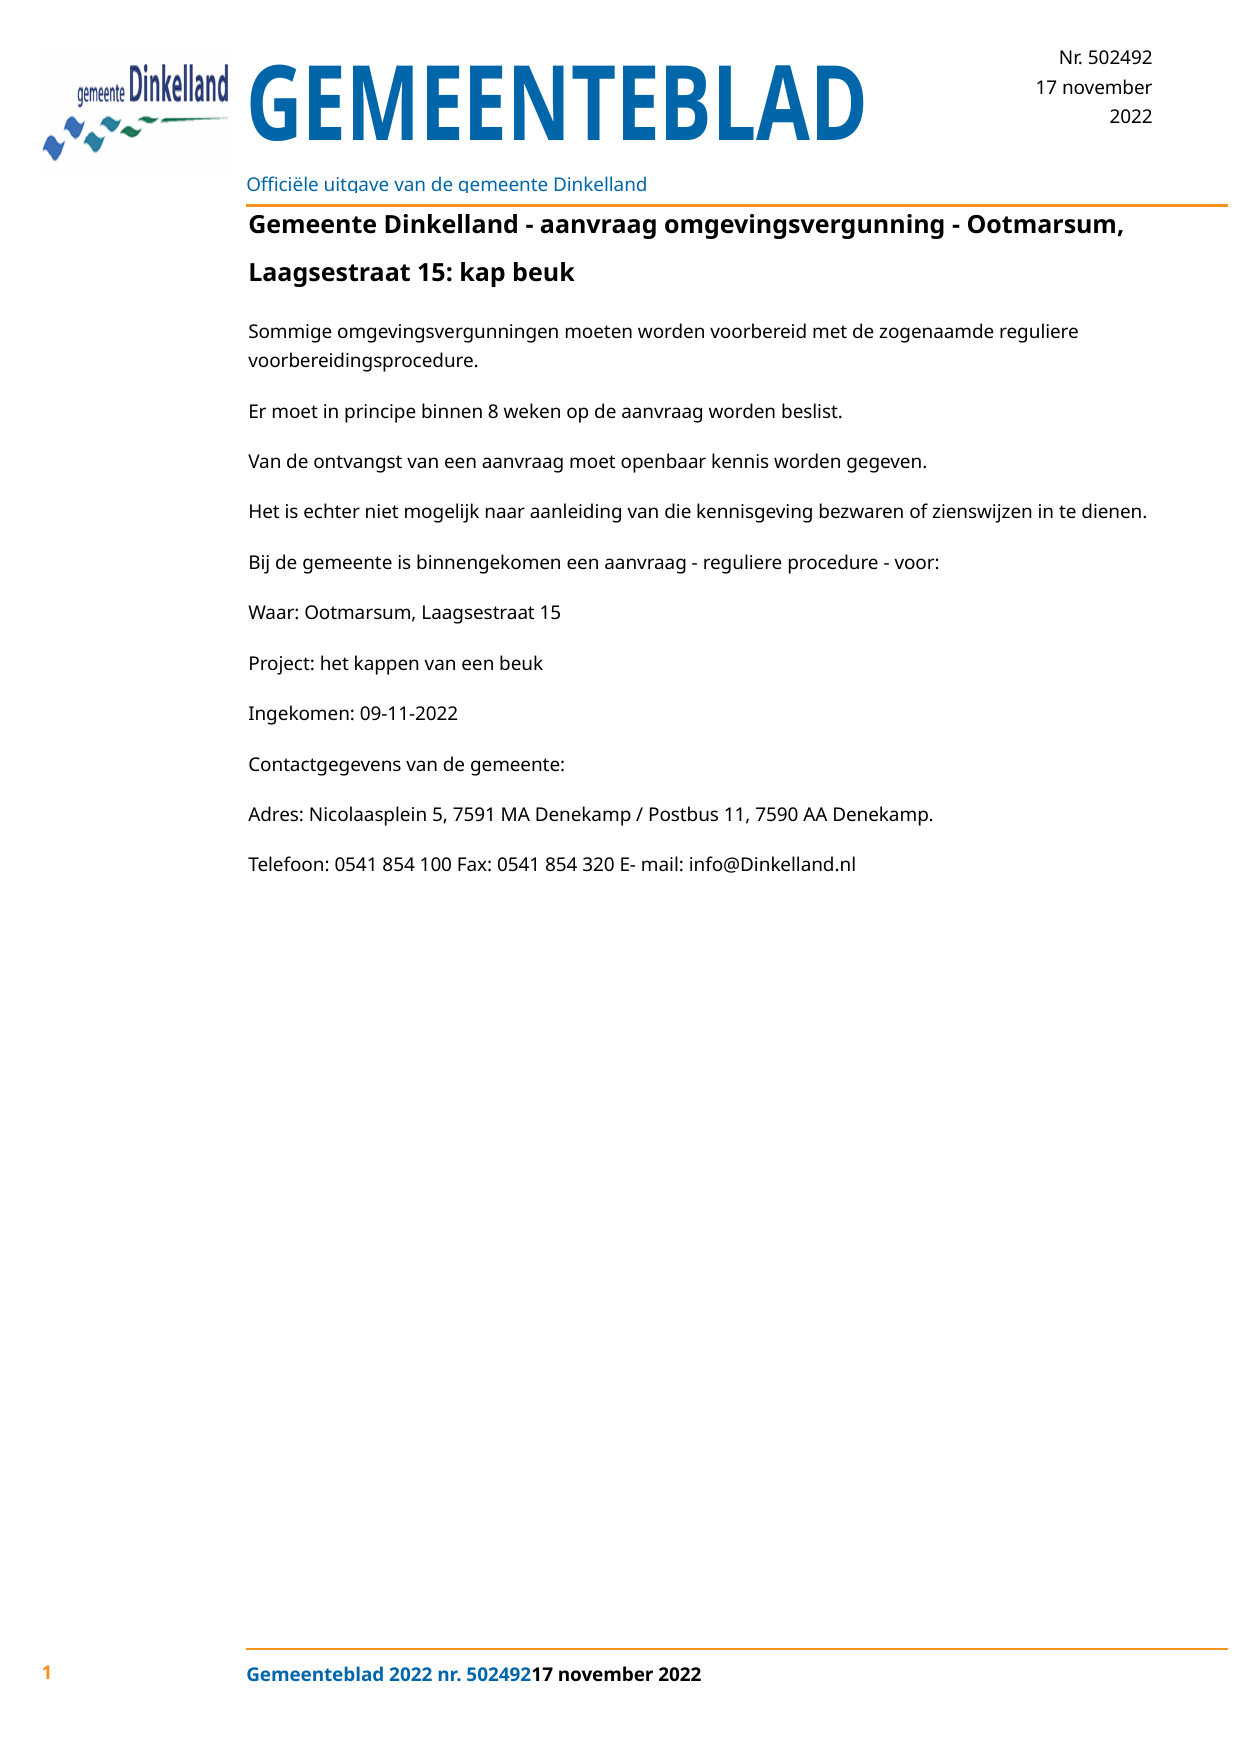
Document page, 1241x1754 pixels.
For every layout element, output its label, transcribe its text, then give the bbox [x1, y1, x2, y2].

text Gemeente Dinkelland - aanvraag omgevingsvergunning - Ootmarsum, Laagsestraat 15: kap beuk [248, 207, 1152, 288]
text Contactgegevens van de gemeente: [248, 751, 1152, 777]
picture [41, 47, 231, 172]
text Van de ontvangst van een aanvraag moet openbaar kennis worden gegeven. [248, 448, 1152, 474]
text Adres: Nicolaasplein 5, 7591 MA Denekamp / Postbus 11, 7590 AA Denekamp. [248, 801, 1152, 827]
text Het is echter niet mogelijk naar aanleiding van die kennisgeving bezwaren of zienswijzen in te dienen. [248, 499, 1152, 524]
text Waar: Ootmarsum, Laagsestraat 15 [248, 599, 1152, 625]
text Er moet in principe binnen 8 weken op de aanvraag worden beslist. [248, 398, 1152, 424]
text Telefoon: 0541 854 100 Fax: 0541 854 320 E- mail: info@Dinkelland.nl [248, 852, 1152, 877]
text Ingekomen: 09-11-2022 [248, 700, 1152, 726]
text Bij de gemeente is binnengekomen een aanvraag - reguliere procedure - voor: [248, 549, 1152, 575]
text Project: het kappen van een beuk [248, 650, 1152, 676]
text Sommige omgevingsvergunningen moeten worden voorbereid met de zogenaamde reguliere voorbereidingsprocedure. [248, 318, 1152, 373]
